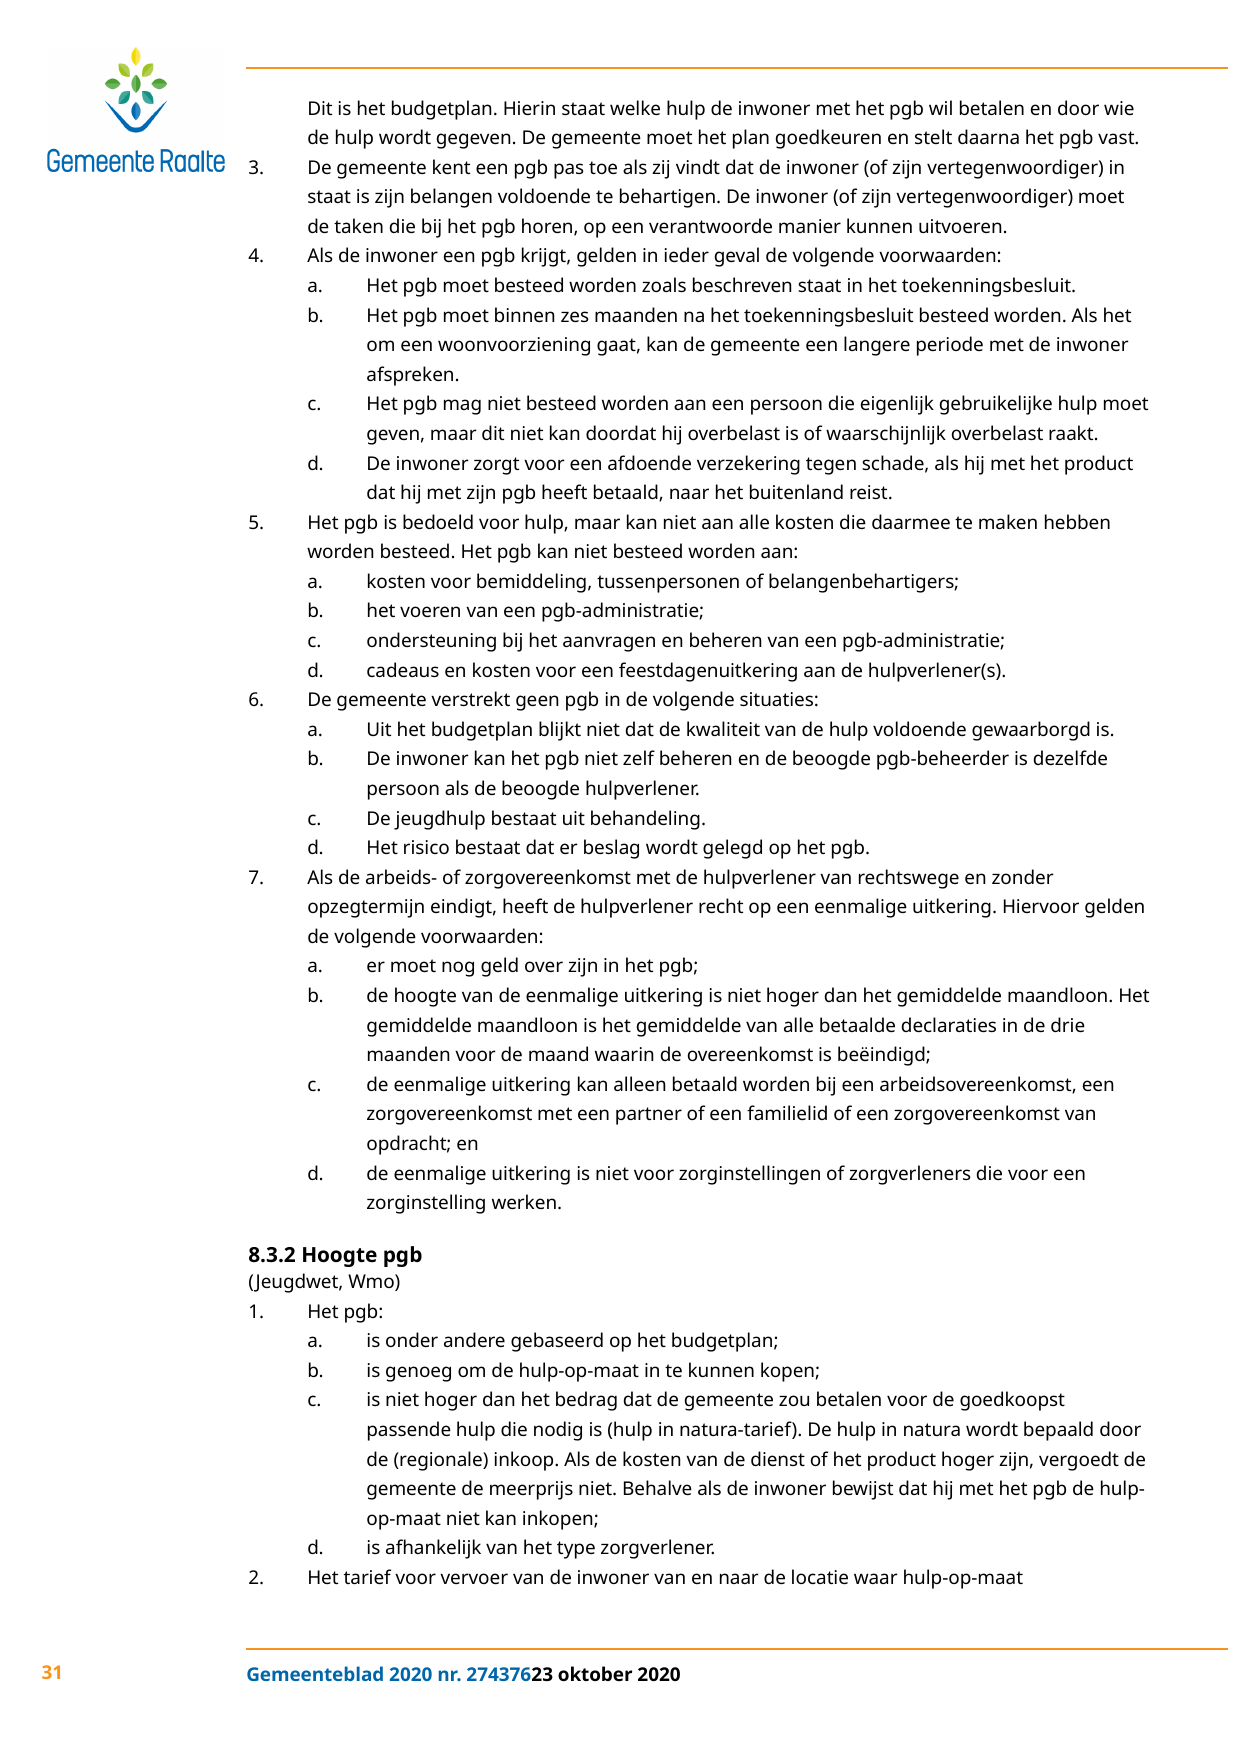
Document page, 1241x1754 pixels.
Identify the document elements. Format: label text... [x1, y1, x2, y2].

list kosten voor bemiddeling, tussenpersonen of belangenbehartigers; [307, 568, 1152, 594]
list De inwoner kan het pgb niet zelf beheren en de beoogde pgb-beheerder is dezelfde persoon als de beoogde hulpverlener. [307, 746, 1152, 801]
list de eenmalige uitkering kan alleen betaald worden bij een arbeidsovereenkomst, een zorgovereenkomst met een partner of een familielid of een zorgovereenkomst van opdracht; en [307, 1071, 1152, 1156]
list De inwoner zorgt voor een afdoende verzekering tegen schade, als hij met het product dat hij met zijn pgb heeft betaald, naar het buitenland reist. [307, 450, 1152, 505]
text (Jeugdwet, Wmo) [248, 1268, 1152, 1294]
list Het pgb: [248, 1298, 1152, 1323]
list Het risico bestaat dat er beslag wordt gelegd op het pgb. [307, 834, 1152, 860]
list de eenmalige uitkering is niet voor zorginstellingen of zorgverleners die voor een zorginstelling werken. [307, 1160, 1152, 1215]
picture [41, 47, 231, 172]
list De gemeente kent een pgb pas toe als zij vindt dat de inwoner (of zijn vertegenwoordiger) in staat is zijn belangen voldoende te behartigen. De inwoner (of zijn vertegenwoordiger) moet de taken die bij het pgb horen, op een verantwoorde manier kunnen uitvoeren. [248, 154, 1152, 239]
list Dit is het budgetplan. Hierin staat welke hulp de inwoner met het pgb wil betalen en door wie de hulp wordt gegeven. De gemeente moet het plan goedkeuren en stelt daarna het pgb vast. [248, 95, 1152, 150]
list is niet hoger dan het bedrag dat de gemeente zou betalen voor de goedkoopst passende hulp die nodig is (hulp in natura-tarief). De hulp in natura wordt bepaald door de (regionale) inkoop. Als de kosten van de dienst of het product hoger zijn, vergoedt de gemeente de meerprijs niet. Behalve als de inwoner bewijst dat hij met het pgb de hulp-op-maat niet kan inkopen; [307, 1387, 1152, 1531]
list er moet nog geld over zijn in het pgb; [307, 953, 1152, 978]
list cadeaus en kosten voor een feestdagenuitkering aan de hulpverlener(s). [307, 657, 1152, 683]
list het voeren van een pgb-administratie; [307, 598, 1152, 623]
list Als de inwoner een pgb krijgt, gelden in ieder geval de volgende voorwaarden: [248, 243, 1152, 268]
list De gemeente verstrekt geen pgb in de volgende situaties: [248, 686, 1152, 712]
list Als de arbeids- of zorgovereenkomst met de hulpverlener van rechtswege en zonder opzegtermijn eindigt, heeft de hulpverlener recht op een eenmalige uitkering. Hiervoor gelden de volgende voorwaarden: [248, 864, 1152, 949]
list de hoogte van de eenmalige uitkering is niet hoger dan het gemiddelde maandloon. Het gemiddelde maandloon is het gemiddelde van alle betaalde declaraties in de drie maanden voor de maand waarin de overeenkomst is beëindigd; [307, 982, 1152, 1067]
list is genoeg om de hulp-op-maat in te kunnen kopen; [307, 1357, 1152, 1383]
list Uit het budgetplan blijkt niet dat de kwaliteit van de hulp voldoende gewaarborgd is. [307, 716, 1152, 742]
list is onder andere gebaseerd op het budgetplan; [307, 1327, 1152, 1353]
list Het pgb is bedoeld voor hulp, maar kan niet aan alle kosten die daarmee te maken hebben worden besteed. Het pgb kan niet besteed worden aan: [248, 509, 1152, 564]
list Het pgb moet binnen zes maanden na het toekenningsbesluit besteed worden. Als het om een woonvoorziening gaat, kan de gemeente een langere periode met de inwoner afspreken. [307, 302, 1152, 387]
text 8.3.2 Hoogte pgb [248, 1240, 1152, 1268]
list Het pgb moet besteed worden zoals beschreven staat in het toekenningsbesluit. [307, 272, 1152, 298]
list Het pgb mag niet besteed worden aan een persoon die eigenlijk gebruikelijke hulp moet geven, maar dit niet kan doordat hij overbelast is of waarschijnlijk overbelast raakt. [307, 391, 1152, 446]
list is afhankelijk van het type zorgverlener. [307, 1534, 1152, 1560]
list De jeugdhulp bestaat uit behandeling. [307, 805, 1152, 831]
list ondersteuning bij het aanvragen en beheren van een pgb-administratie; [307, 627, 1152, 653]
list Het tarief voor vervoer van de inwoner van en naar de locatie waar hulp-op-maat [248, 1564, 1152, 1590]
